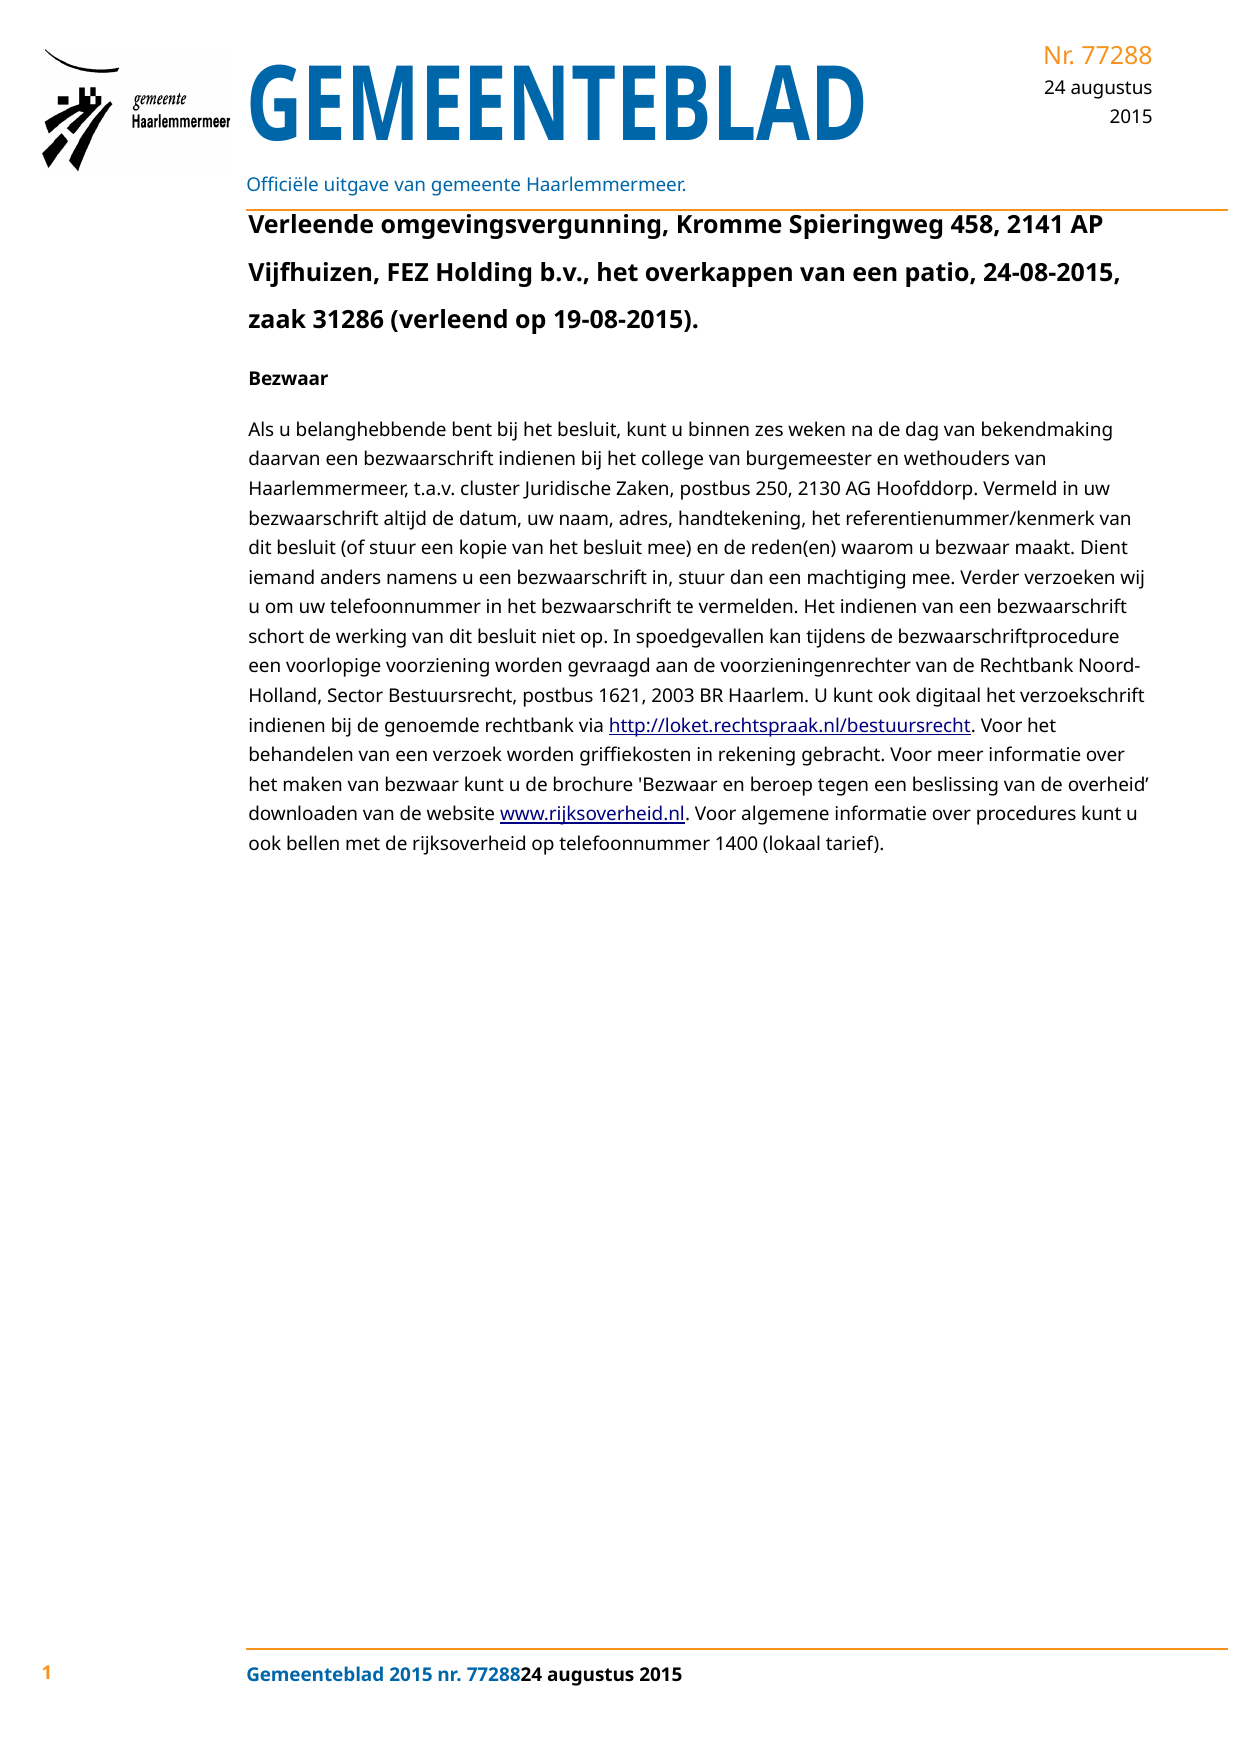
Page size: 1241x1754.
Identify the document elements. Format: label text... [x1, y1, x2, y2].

text Bezwaar [248, 366, 1152, 391]
text Als u belanghebbende bent bij het besluit, kunt u binnen zes weken na de dag van bekendmaking daarvan een bezwaarschrift indienen bij het college van burgemeester en wethouders van Haarlemmermeer, t.a.v. cluster Juridische Zaken, postbus 250, 2130 AG Hoofddorp. Vermeld in uw bezwaarschrift altijd de datum, uw naam, adres, handtekening, het referentienummer/kenmerk van dit besluit (of stuur een kopie van het besluit mee) en de reden(en) waarom u bezwaar maakt. Dient iemand anders namens u een bezwaarschrift in, stuur dan een machtiging mee. Verder verzoeken wij u om uw telefoonnummer in het bezwaarschrift te vermelden. Het indienen van een bezwaarschrift schort de werking van dit besluit niet op. In spoedgevallen kan tijdens de bezwaarschriftprocedure een voorlopige voorziening worden gevraagd aan de voorzieningenrechter van de Rechtbank Noord-Holland, Sector Bestuursrecht, postbus 1621, 2003 BR Haarlem. U kunt ook digitaal het verzoekschrift indienen bij de genoemde rechtbank via http://loket.rechtspraak.nl/bestuursrecht. Voor het behandelen van een verzoek worden griffiekosten in rekening gebracht. Voor meer informatie over het maken van bezwaar kunt u de brochure 'Bezwaar en beroep tegen een beslissing van de overheid’ downloaden van de website www.rijksoverheid.nl. Voor algemene informatie over procedures kunt u ook bellen met de rijksoverheid op telefoonnummer 1400 (lokaal tarief). [248, 416, 1152, 856]
text Verleende omgevingsvergunning, Kromme Spieringweg 458, 2141 AP Vijfhuizen, FEZ Holding b.v., het overkappen van een patio, 24-08-2015, zaak 31286 (verleend op 19-08-2015). [248, 211, 1152, 336]
picture [41, 47, 231, 172]
